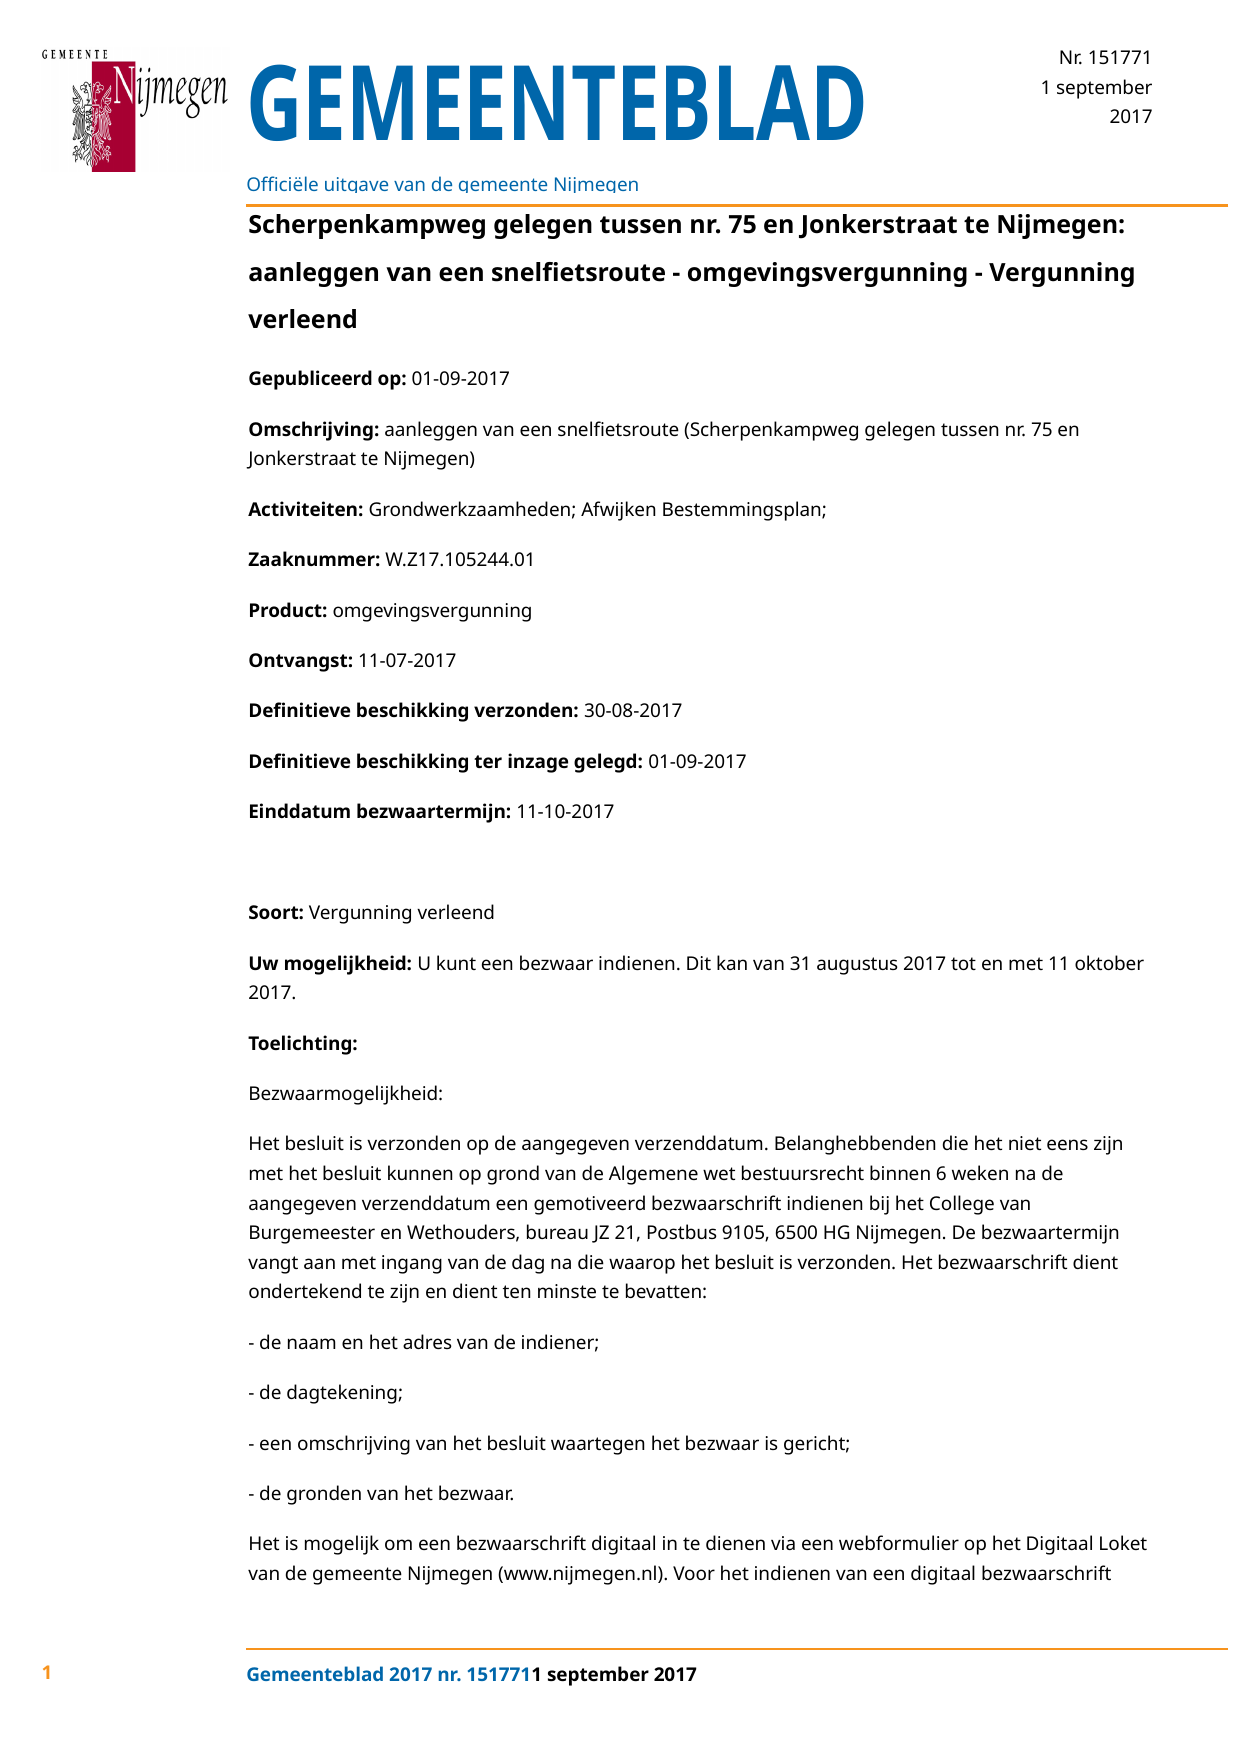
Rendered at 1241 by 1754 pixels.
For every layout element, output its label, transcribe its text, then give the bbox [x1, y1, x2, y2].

text Soort: Vergunning verleend [248, 899, 1152, 925]
text Toelichting: [248, 1030, 1152, 1055]
text Het is mogelijk om een bezwaarschrift digitaal in te dienen via een webformulier op het Digitaal Loket van de gemeente Nijmegen (www.nijmegen.nl). Voor het indienen van een digitaal bezwaarschrift [248, 1531, 1152, 1586]
text Scherpenkampweg gelegen tussen nr. 75 en Jonkerstraat te Nijmegen: aanleggen van een snelfietsroute - omgevingsvergunning - Vergunning verleend [248, 207, 1152, 336]
text Einddatum bezwaartermijn: 11-10-2017 [248, 798, 1152, 824]
text Uw mogelijkheid: U kunt een bezwaar indienen. Dit kan van 31 augustus 2017 tot en met 11 oktober 2017. [248, 950, 1152, 1005]
text Product: omgevingsvergunning [248, 597, 1152, 622]
text Definitieve beschikking verzonden: 30-08-2017 [248, 698, 1152, 723]
picture [41, 47, 231, 172]
text - de dagtekening; [248, 1379, 1152, 1405]
text Activiteiten: Grondwerkzaamheden; Afwijken Bestemmingsplan; [248, 496, 1152, 522]
text - een omschrijving van het besluit waartegen het bezwaar is gericht; [248, 1430, 1152, 1455]
text Definitieve beschikking ter inzage gelegd: 01-09-2017 [248, 748, 1152, 774]
text Gepubliceerd op: 01-09-2017 [248, 366, 1152, 391]
text Bezwaarmogelijkheid: [248, 1080, 1152, 1106]
text Ontvangst: 11-07-2017 [248, 647, 1152, 673]
text Zaaknummer: W.Z17.105244.01 [248, 546, 1152, 572]
text - de naam en het adres van de indiener; [248, 1329, 1152, 1354]
text Omschrijving: aanleggen van een snelfietsroute (Scherpenkampweg gelegen tussen nr. 75 en Jonkerstraat te Nijmegen) [248, 416, 1152, 471]
text Het besluit is verzonden op de aangegeven verzenddatum. Belanghebbenden die het niet eens zijn met het besluit kunnen op grond van de Algemene wet bestuursrecht binnen 6 weken na de aangegeven verzenddatum een gemotiveerd bezwaarschrift indienen bij het College van Burgemeester en Wethouders, bureau JZ 21, Postbus 9105, 6500 HG Nijmegen. De bezwaartermijn vangt aan met ingang van de dag na die waarop het besluit is verzonden. Het bezwaarschrift dient ondertekend te zijn en dient ten minste te bevatten: [248, 1131, 1152, 1304]
text - de gronden van het bezwaar. [248, 1480, 1152, 1506]
